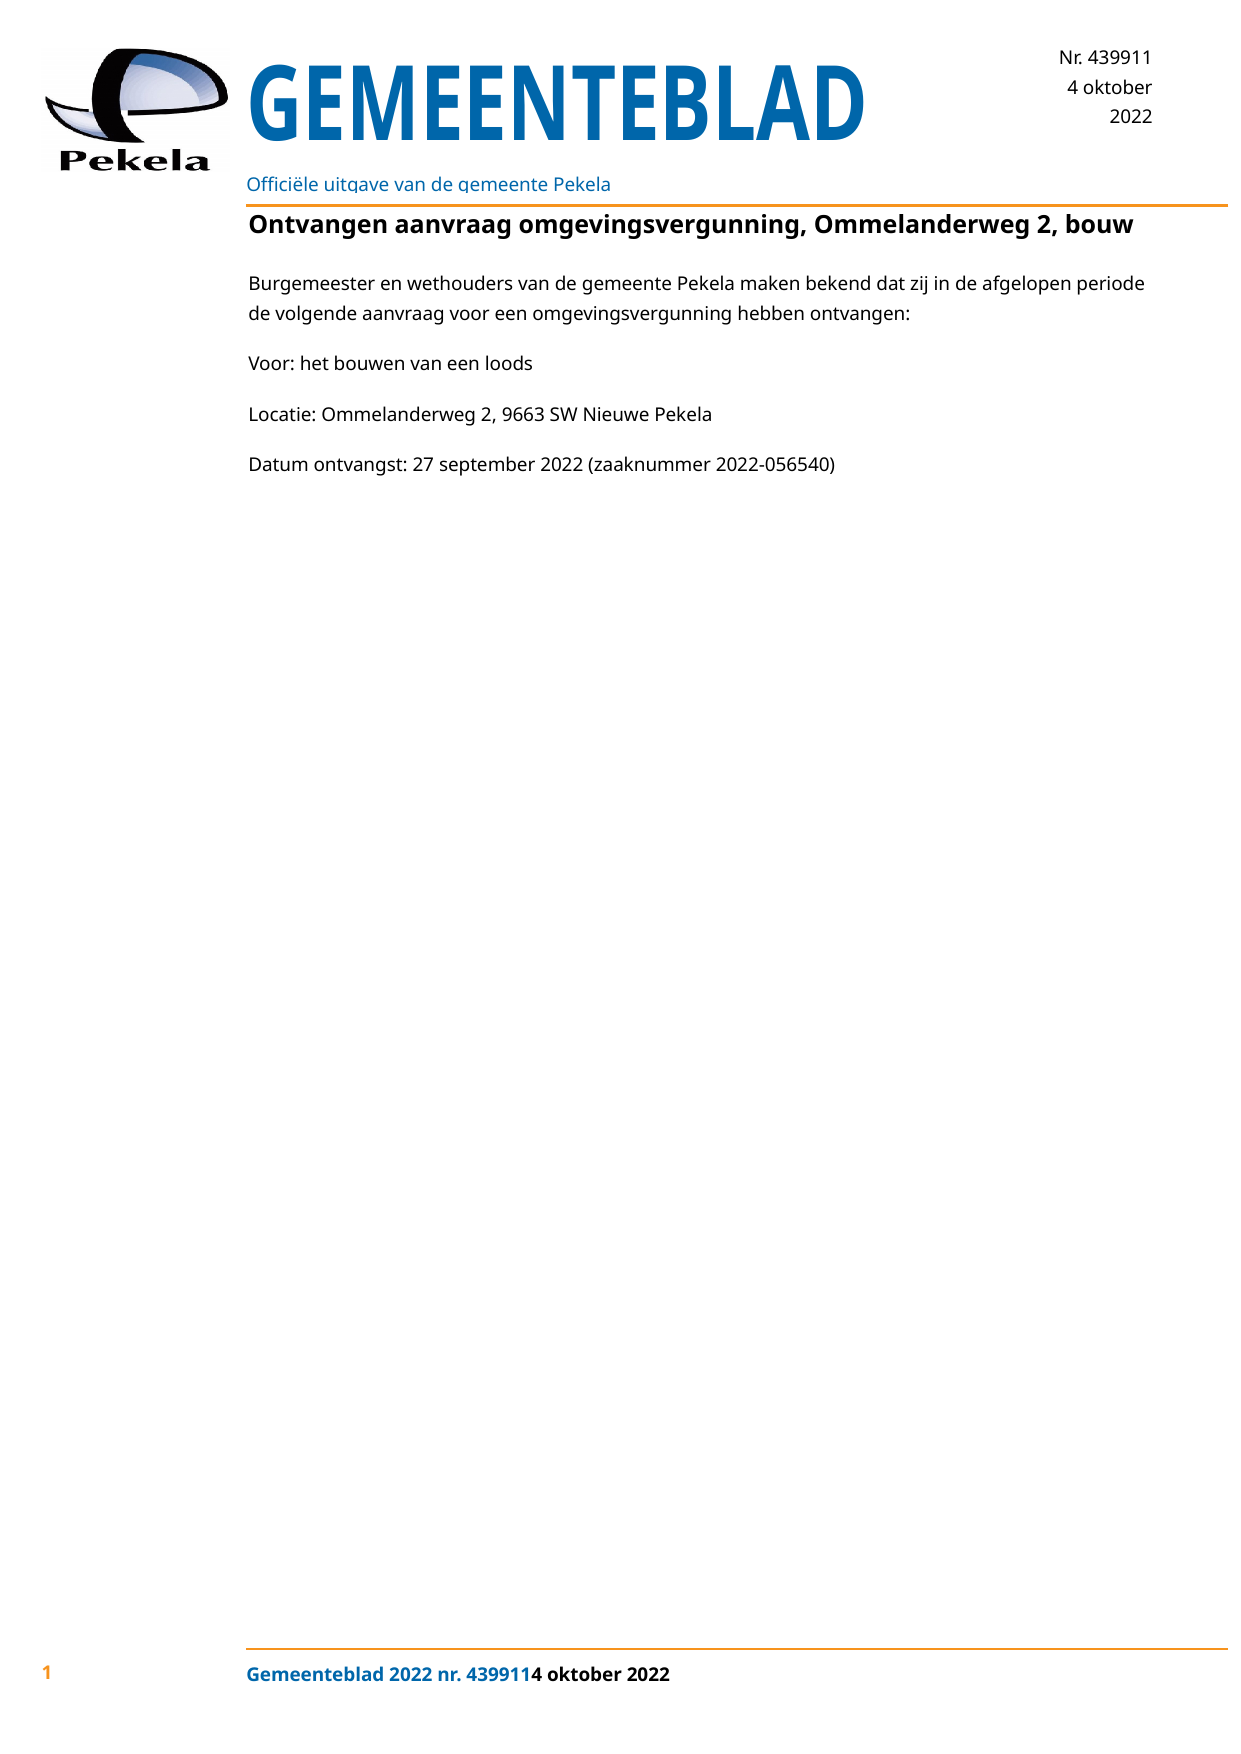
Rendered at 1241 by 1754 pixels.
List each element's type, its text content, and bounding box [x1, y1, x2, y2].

text Datum ontvangst: 27 september 2022 (zaaknummer 2022-056540) [248, 451, 1152, 477]
text Locatie: Ommelanderweg 2, 9663 SW Nieuwe Pekela [248, 401, 1152, 426]
text Voor: het bouwen van een loods [248, 350, 1152, 376]
text Ontvangen aanvraag omgevingsvergunning, Ommelanderweg 2, bouw [248, 207, 1152, 241]
text Burgemeester en wethouders van de gemeente Pekela maken bekend dat zij in de afgelopen periode de volgende aanvraag voor een omgevingsvergunning hebben ontvangen: [248, 270, 1152, 326]
picture [41, 47, 231, 172]
